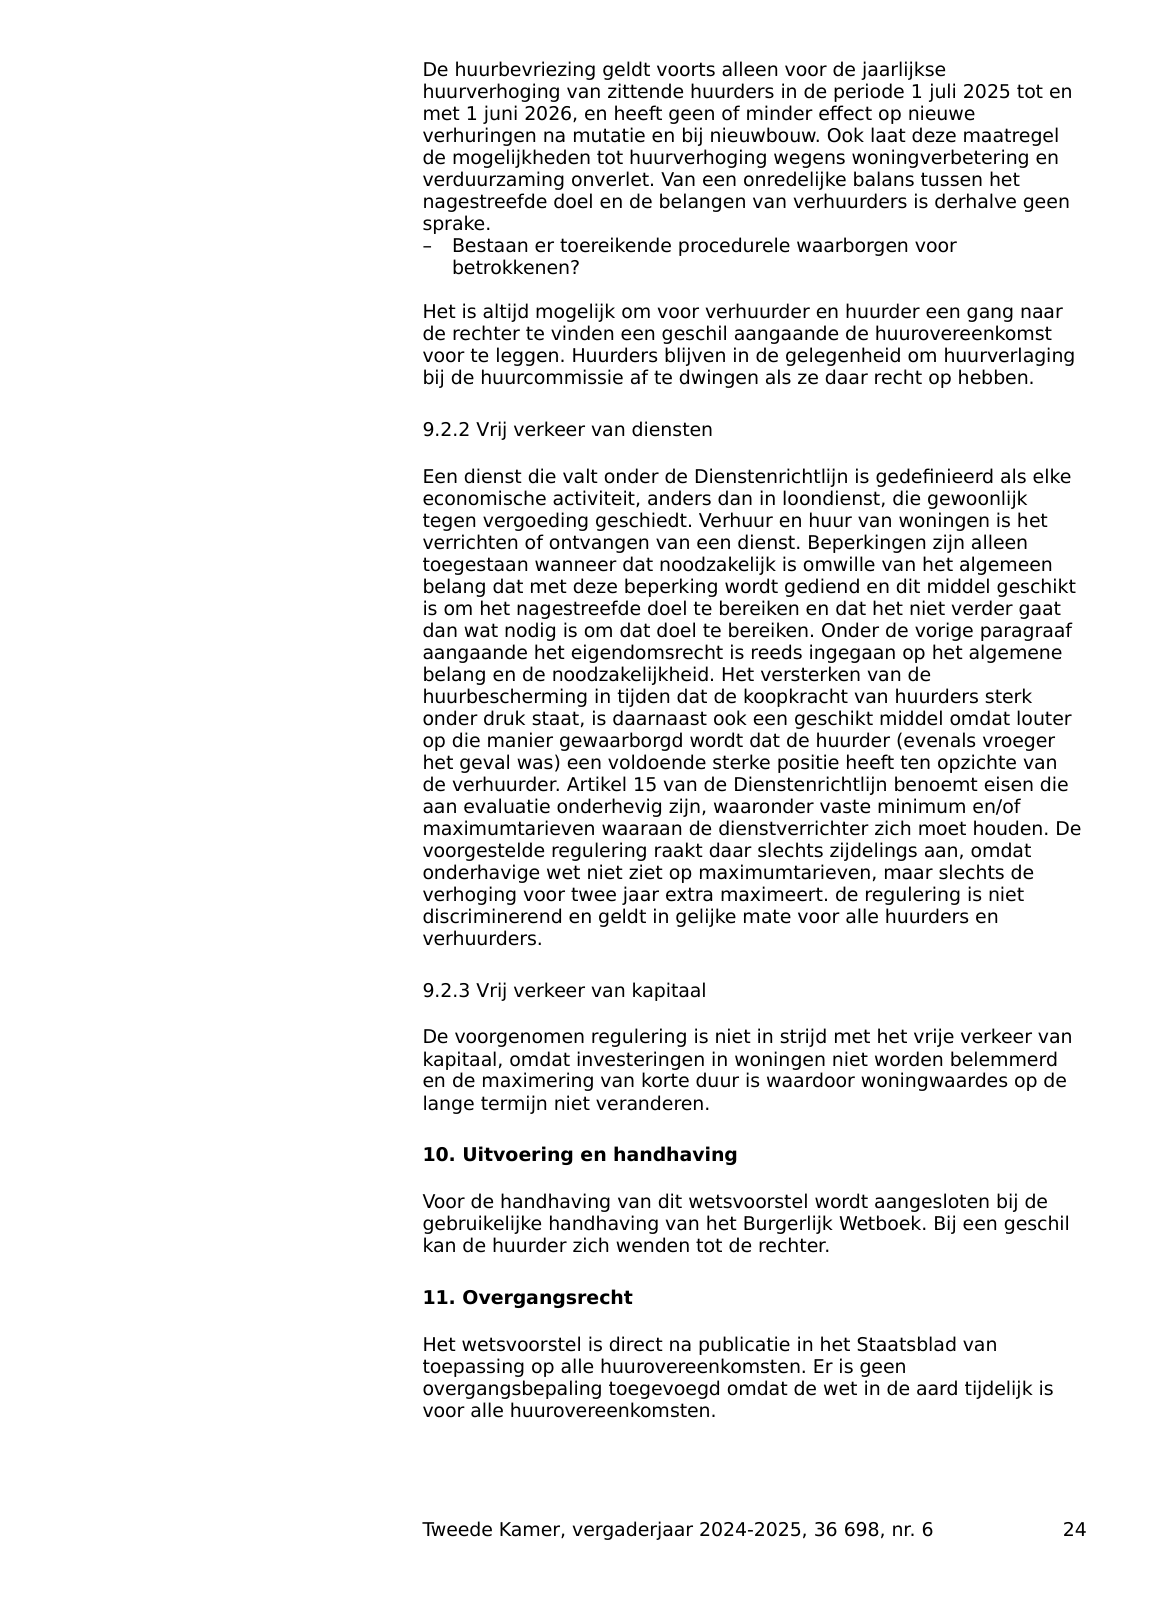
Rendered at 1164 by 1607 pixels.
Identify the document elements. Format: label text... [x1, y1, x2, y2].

subtitle 11. Overgangsrecht [422, 1287, 1087, 1309]
text Voor de handhaving van dit wetsvoorstel wordt aangesloten bij de gebruikelijke handhaving van het Burgerlijk Wetboek. Bij een geschil kan de huurder zich wenden tot de rechter. [422, 1191, 1087, 1257]
text De voorgenomen regulering is niet in strijd met het vrije verkeer van kapitaal, omdat investeringen in woningen niet worden belemmerd en de maximering van korte duur is waardoor woningwaardes op de lange termijn niet veranderen. [422, 1026, 1087, 1114]
text Het is altijd mogelijk om voor verhuurder en huurder een gang naar de rechter te vinden een geschil aangaande de huurovereenkomst voor te leggen. Huurders blijven in de gelegenheid om huurverlaging bij de huurcommissie af te dwingen als ze daar recht op hebben. [422, 301, 1087, 389]
subtitle 9.2.2 Vrij verkeer van diensten [422, 419, 1087, 441]
subtitle 10. Uitvoering en handhaving [422, 1144, 1087, 1166]
text – Bestaan er toereikende procedurele waarborgen voor betrokkenen? [422, 235, 1087, 279]
subtitle 9.2.3 Vrij verkeer van kapitaal [422, 979, 1087, 1001]
text Het wetsvoorstel is direct na publicatie in het Staatsblad van toepassing op alle huurovereenkomsten. Er is geen overgangsbepaling toegevoegd omdat de wet in de aard tijdelijk is voor alle huurovereenkomsten. [422, 1334, 1087, 1422]
text Een dienst die valt onder de Dienstenrichtlijn is gedefinieerd als elke economische activiteit, anders dan in loondienst, die gewoonlijk tegen vergoeding geschiedt. Verhuur en huur van woningen is het verrichten of ontvangen van een dienst. Beperkingen zijn alleen toegestaan wanneer dat noodzakelijk is omwille van het algemeen belang dat met deze beperking wordt gediend en dit middel geschikt is om het nagestreefde doel te bereiken en dat het niet verder gaat dan wat nodig is om dat doel te bereiken. Onder de vorige paragraaf aangaande het eigendomsrecht is reeds ingegaan op het algemene belang en de noodzakelijkheid. Het versterken van de huurbescherming in tijden dat de koopkracht van huurders sterk onder druk staat, is daarnaast ook een geschikt middel omdat louter op die manier gewaarborgd wordt dat de huurder (evenals vroeger het geval was) een voldoende sterke positie heeft ten opzichte van de verhuurder. Artikel 15 van de Dienstenrichtlijn benoemt eisen die aan evaluatie onderhevig zijn, waaronder vaste minimum en/of maximumtarieven waaraan de dienstverrichter zich moet houden. De voorgestelde regulering raakt daar slechts zijdelings aan, omdat onderhavige wet niet ziet op maximumtarieven, maar slechts de verhoging voor twee jaar extra maximeert. de regulering is niet discriminerend en geldt in gelijke mate voor alle huurders en verhuurders. [422, 466, 1087, 949]
text De huurbevriezing geldt voorts alleen voor de jaarlijkse huurverhoging van zittende huurders in de periode 1 juli 2025 tot en met 1 juni 2026, en heeft geen of minder effect op nieuwe verhuringen na mutatie en bij nieuwbouw. Ook laat deze maatregel de mogelijkheden tot huurverhoging wegens woningverbetering en verduurzaming onverlet. Van een onredelijke balans tussen het nagestreefde doel en de belangen van verhuurders is derhalve geen sprake. [422, 59, 1087, 235]
